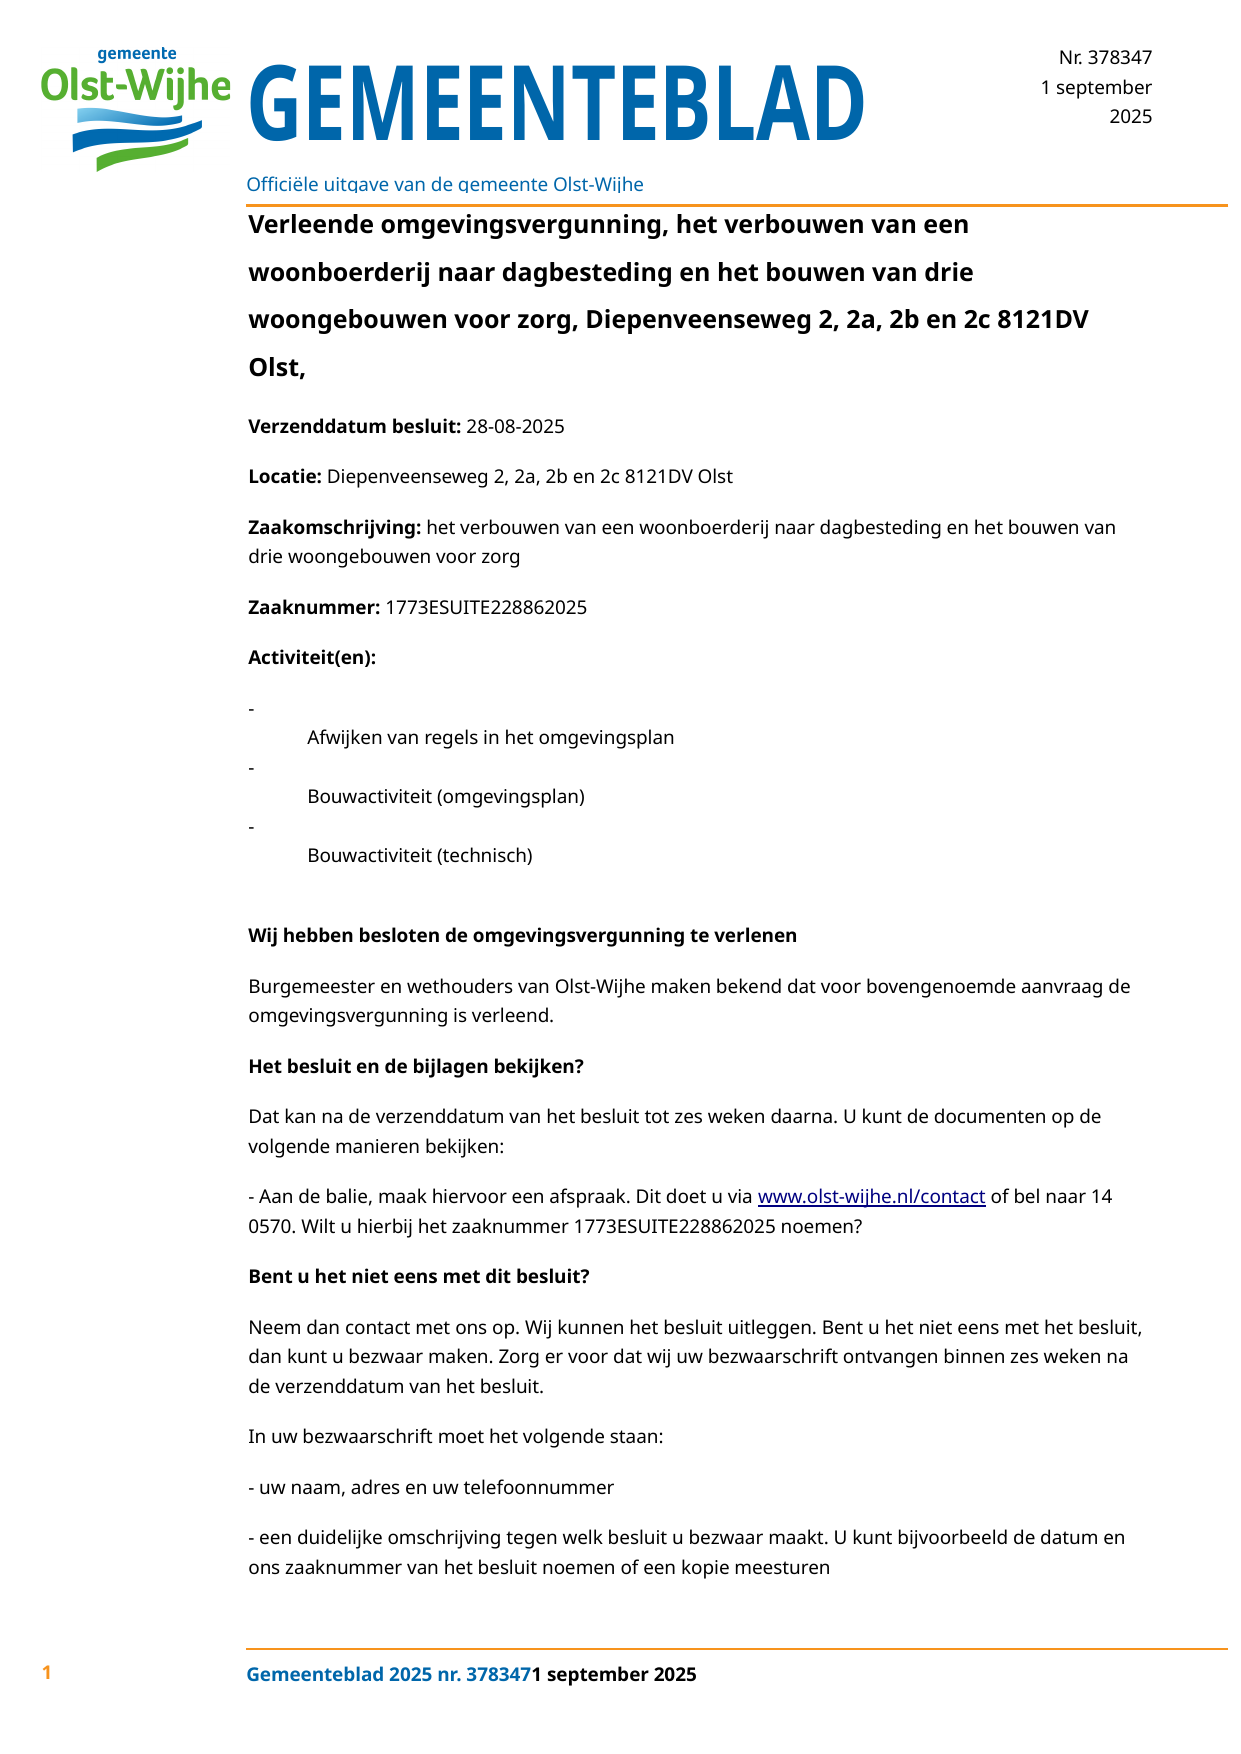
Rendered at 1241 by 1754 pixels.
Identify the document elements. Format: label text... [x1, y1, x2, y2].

list Bouwactiviteit (omgevingsplan) [248, 783, 1152, 809]
text - uw naam, adres en uw telefoonnummer [248, 1474, 1152, 1500]
text Dat kan na de verzenddatum van het besluit tot zes weken daarna. U kunt de documenten op de volgende manieren bekijken: [248, 1103, 1152, 1159]
text Zaaknummer: 1773ESUITE228862025 [248, 594, 1152, 620]
text Locatie: Diepenveenseweg 2, 2a, 2b en 2c 8121DV Olst [248, 463, 1152, 489]
list Bouwactiviteit (technisch) [248, 843, 1152, 868]
text Zaakomschrijving: het verbouwen van een woonboerderij naar dagbesteding en het bouwen van drie woongebouwen voor zorg [248, 514, 1152, 569]
text Activiteit(en): [248, 644, 1152, 670]
list Afwijken van regels in het omgevingsplan [248, 724, 1152, 750]
text Verzenddatum besluit: 28-08-2025 [248, 413, 1152, 439]
text Burgemeester en wethouders van Olst-Wijhe maken bekend dat voor bovengenoemde aanvraag de omgevingsvergunning is verleend. [248, 973, 1152, 1028]
text Wij hebben besloten de omgevingsvergunning te verlenen [248, 923, 1152, 948]
picture [41, 47, 231, 172]
text Verleende omgevingsvergunning, het verbouwen van een woonboerderij naar dagbesteding en het bouwen van drie woongebouwen voor zorg, Diepenveenseweg 2, 2a, 2b en 2c 8121DV Olst, [248, 207, 1152, 384]
text - Aan de balie, maak hiervoor een afspraak. Dit doet u via www.olst-wijhe.nl/contact of bel naar 14 0570. Wilt u hierbij het zaaknummer 1773ESUITE228862025 noemen? [248, 1183, 1152, 1239]
text - een duidelijke omschrijving tegen welk besluit u bezwaar maakt. U kunt bijvoorbeeld de datum en ons zaaknummer van het besluit noemen of een kopie meesturen [248, 1524, 1152, 1580]
text Bent u het niet eens met dit besluit? [248, 1263, 1152, 1289]
text Het besluit en de bijlagen bekijken? [248, 1053, 1152, 1079]
text Neem dan contact met ons op. Wij kunnen het besluit uitleggen. Bent u het niet eens met het besluit, dan kunt u bezwaar maken. Zorg er voor dat wij uw bezwaarschrift ontvangen binnen zes weken na de verzenddatum van het besluit. [248, 1314, 1152, 1399]
text In uw bezwaarschrift moet het volgende staan: [248, 1423, 1152, 1449]
